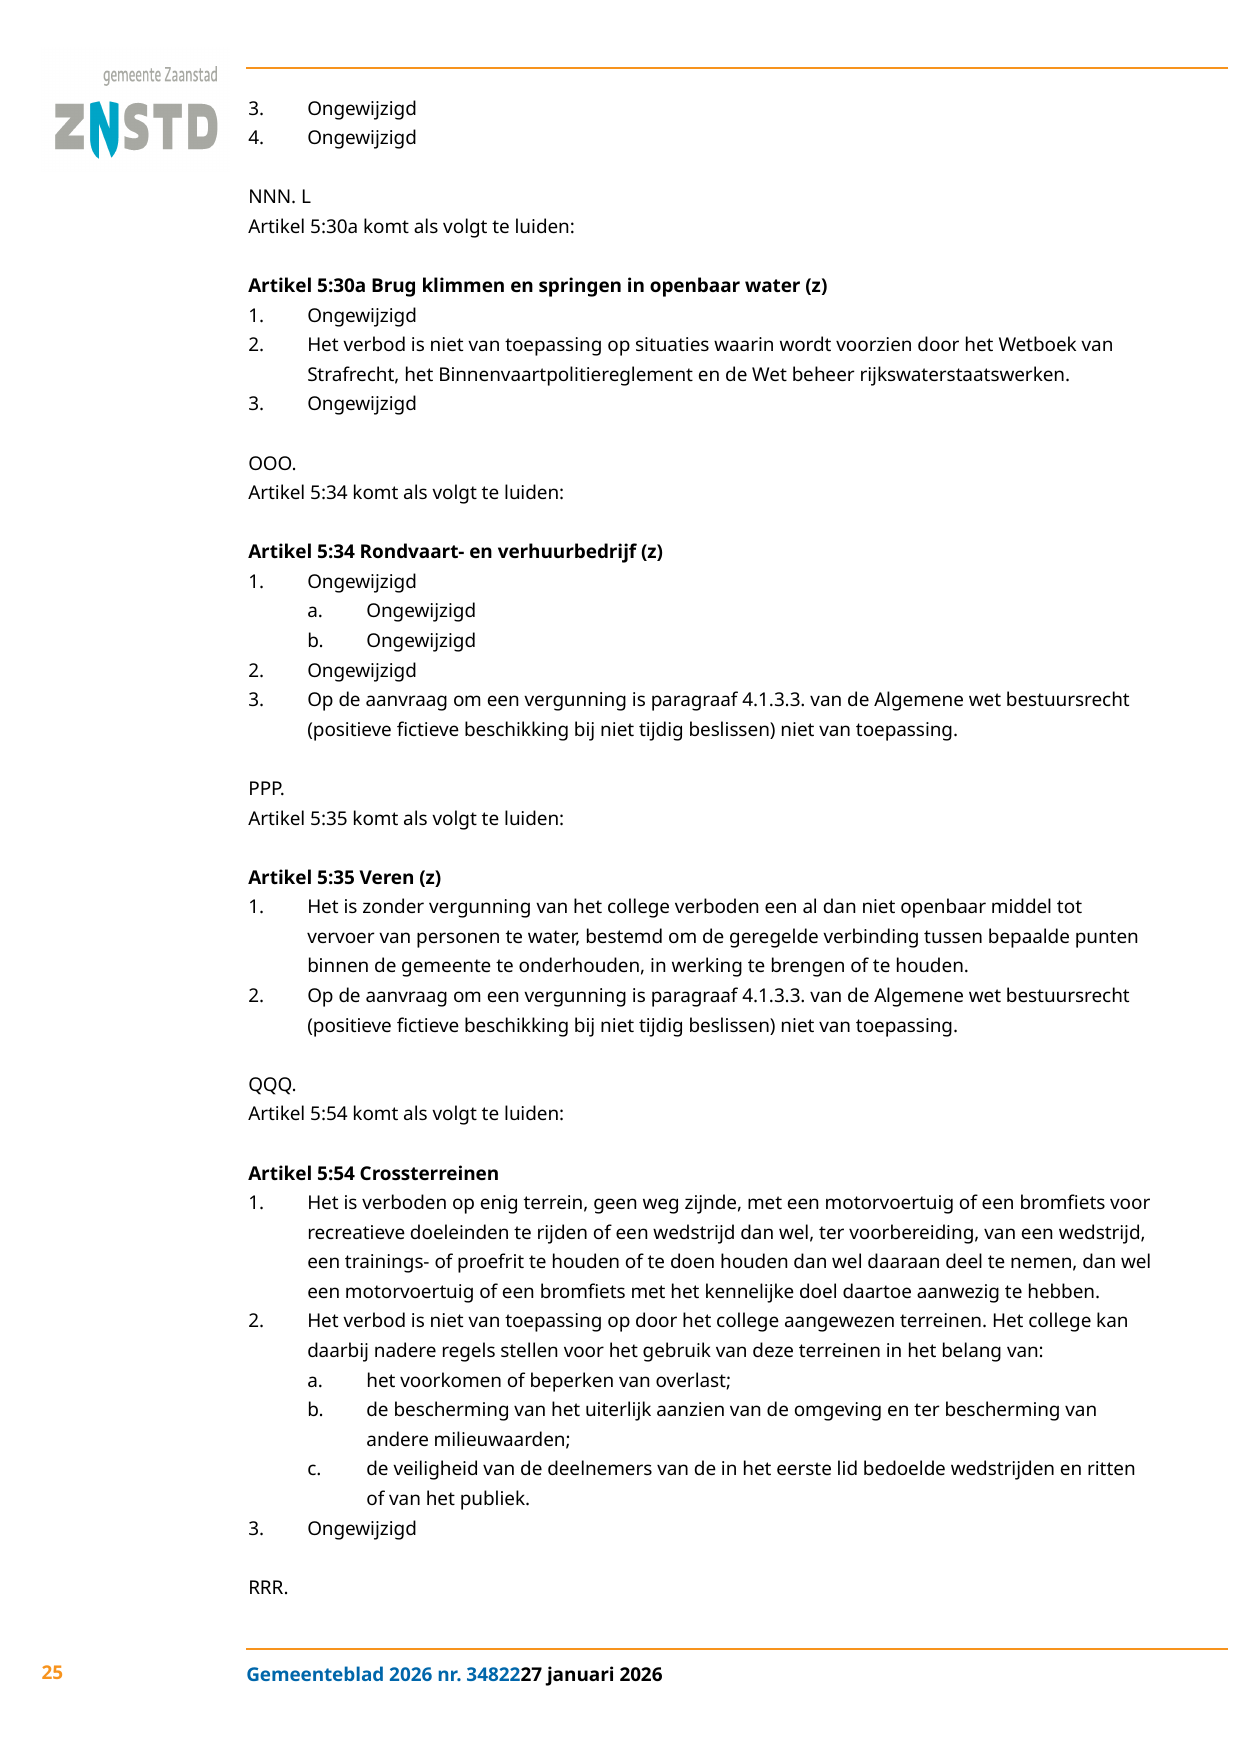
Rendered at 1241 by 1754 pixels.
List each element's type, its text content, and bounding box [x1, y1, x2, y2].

text Artikel 5:35 komt als volgt te luiden: [248, 805, 1152, 831]
list Ongewijzigd [248, 391, 1152, 416]
list Ongewijzigd [248, 568, 1152, 594]
text NNN. L [248, 183, 1152, 209]
text Artikel 5:30a komt als volgt te luiden: [248, 213, 1152, 239]
list Op de aanvraag om een vergunning is paragraaf 4.1.3.3. van de Algemene wet bestuursrecht (positieve fictieve beschikking bij niet tijdig beslissen) niet van toepassing. [248, 982, 1152, 1038]
list Ongewijzigd [248, 1515, 1152, 1541]
picture [41, 47, 231, 172]
list de bescherming van het uiterlijk aanzien van de omgeving en ter bescherming van andere milieuwaarden; [307, 1396, 1152, 1452]
list Het is zonder vergunning van het college verboden een al dan niet openbaar middel tot vervoer van personen te water, bestemd om de geregelde verbinding tussen bepaalde punten binnen de gemeente te onderhouden, in werking te brengen of te houden. [248, 893, 1152, 978]
text OOO. [248, 450, 1152, 476]
text Artikel 5:54 komt als volgt te luiden: [248, 1101, 1152, 1126]
list Ongewijzigd [307, 598, 1152, 623]
list Ongewijzigd [248, 124, 1152, 150]
list Ongewijzigd [248, 95, 1152, 121]
list Ongewijzigd [307, 627, 1152, 653]
list Het is verboden op enig terrein, geen weg zijnde, met een motorvoertuig of een bromfiets voor recreatieve doeleinden te rijden of een wedstrijd dan wel, ter voorbereiding, van een wedstrijd, een trainings- of proefrit te houden of te doen houden dan wel daaraan deel te nemen, dan wel een motorvoertuig of een bromfiets met het kennelijke doel daartoe aanwezig te hebben. [248, 1189, 1152, 1304]
list Het verbod is niet van toepassing op situaties waarin wordt voorzien door het Wetboek van Strafrecht, het Binnenvaartpolitiereglement en de Wet beheer rijkswaterstaatswerken. [248, 331, 1152, 387]
text Artikel 5:30a Brug klimmen en springen in openbaar water (z) [248, 272, 1152, 298]
list Het verbod is niet van toepassing op door het college aangewezen terreinen. Het college kan daarbij nadere regels stellen voor het gebruik van deze terreinen in het belang van: [248, 1308, 1152, 1363]
text QQQ. [248, 1071, 1152, 1097]
list Op de aanvraag om een vergunning is paragraaf 4.1.3.3. van de Algemene wet bestuursrecht (positieve fictieve beschikking bij niet tijdig beslissen) niet van toepassing. [248, 686, 1152, 742]
list de veiligheid van de deelnemers van de in het eerste lid bedoelde wedstrijden en ritten of van het publiek. [307, 1456, 1152, 1511]
text PPP. [248, 775, 1152, 801]
list het voorkomen of beperken van overlast; [307, 1367, 1152, 1393]
text Artikel 5:35 Veren (z) [248, 864, 1152, 890]
text Artikel 5:54 Crossterreinen [248, 1160, 1152, 1186]
text Artikel 5:34 komt als volgt te luiden: [248, 479, 1152, 505]
list Ongewijzigd [248, 657, 1152, 683]
list Ongewijzigd [248, 302, 1152, 328]
text RRR. [248, 1574, 1152, 1600]
text Artikel 5:34 Rondvaart- en verhuurbedrijf (z) [248, 538, 1152, 564]
